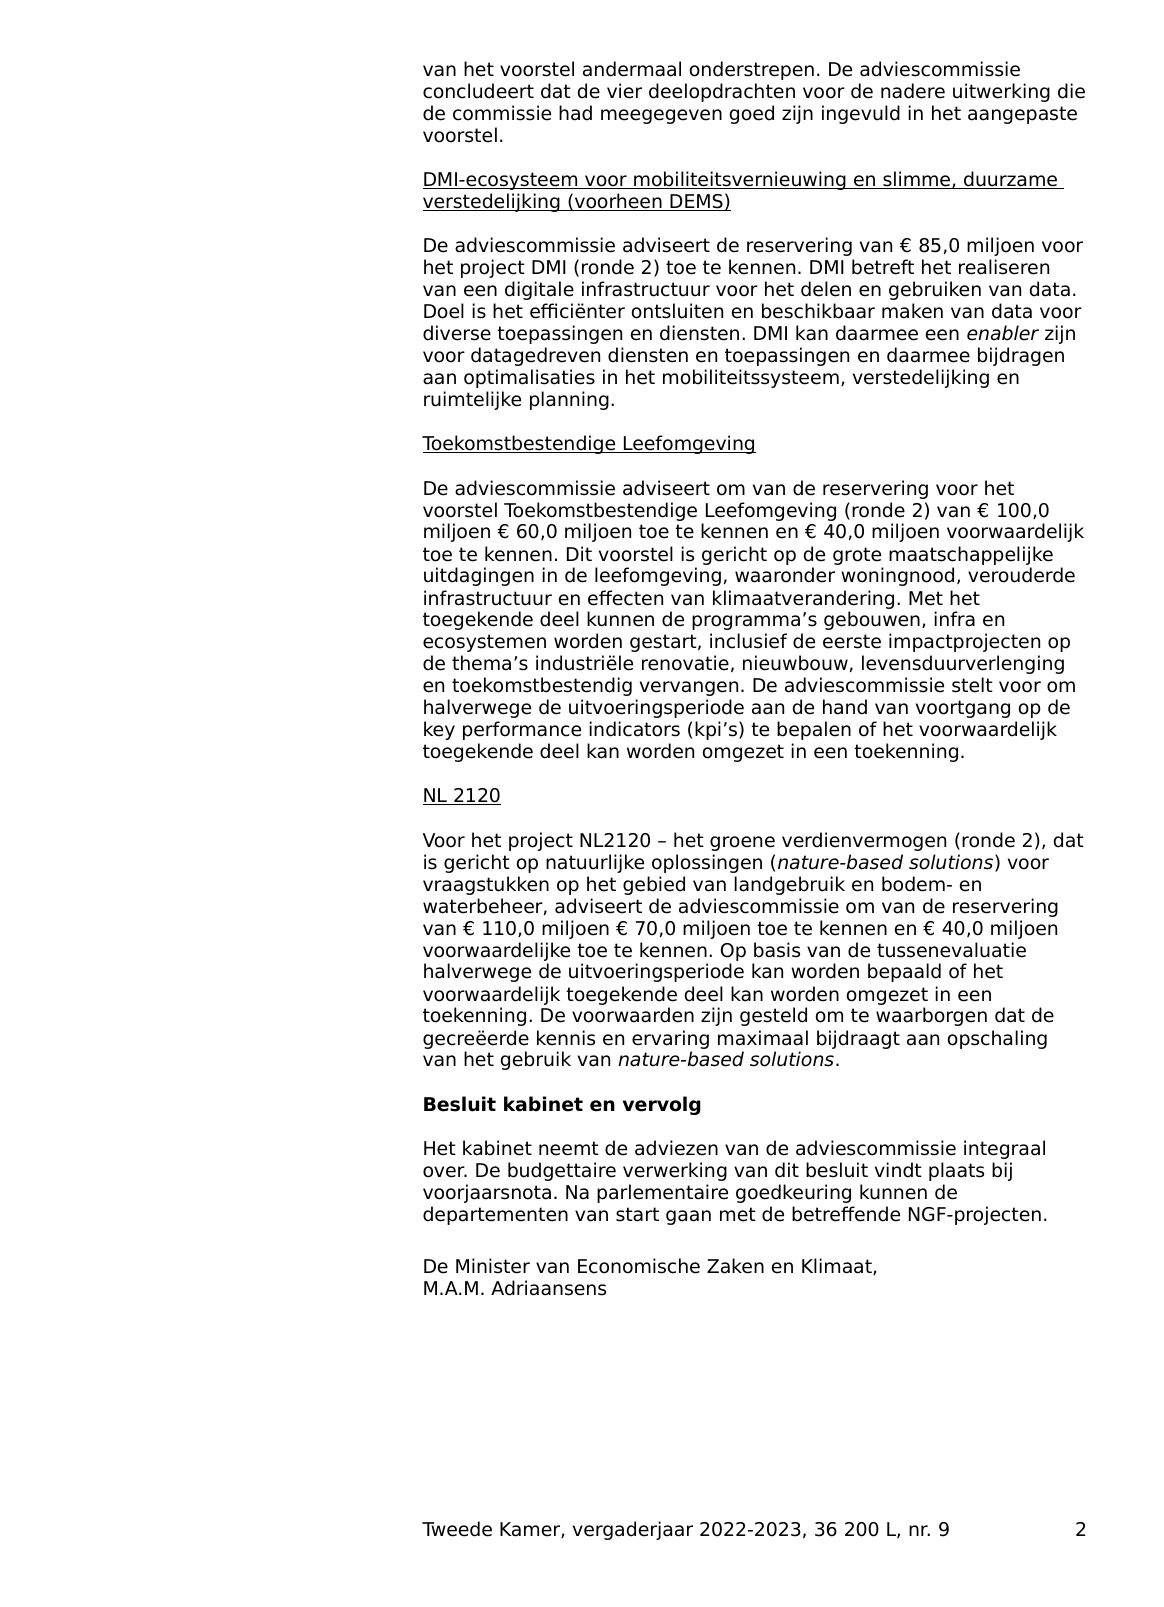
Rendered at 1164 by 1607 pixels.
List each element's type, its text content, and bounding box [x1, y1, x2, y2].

text van het voorstel andermaal onderstrepen. De adviescommissie concludeert dat de vier deelopdrachten voor de nadere uitwerking die de commissie had meegegeven goed zijn ingevuld in het aangepaste voorstel. [422, 59, 1087, 147]
subtitle Besluit kabinet en vervolg [422, 1093, 1087, 1116]
text De adviescommissie adviseert de reservering van € 85,0 miljoen voor het project DMI (ronde 2) toe te kennen. DMI betreft het realiseren van een digitale infrastructuur voor het delen en gebruiken van data. Doel is het efficiënter ontsluiten en beschikbaar maken van data voor diverse toepassingen en diensten. DMI kan daarmee een enabler zijn voor datagedreven diensten en toepassingen en daarmee bijdragen aan optimalisaties in het mobiliteitssysteem, verstedelijking en ruimtelijke planning. [422, 235, 1087, 411]
subtitle Toekomstbestendige Leefomgeving [422, 433, 1087, 455]
text De adviescommissie adviseert om van de reservering voor het voorstel Toekomstbestendige Leefomgeving (ronde 2) van € 100,0 miljoen € 60,0 miljoen toe te kennen en € 40,0 miljoen voorwaardelijk toe te kennen. Dit voorstel is gericht op de grote maatschappelijke uitdagingen in de leefomgeving, waaronder woningnood, verouderde infrastructuur en effecten van klimaatverandering. Met het toegekende deel kunnen de programma’s gebouwen, infra en ecosystemen worden gestart, inclusief de eerste impactprojecten op de thema’s industriële renovatie, nieuwbouw, levensduurverlenging en toekomstbestendig vervangen. De adviescommissie stelt voor om halverwege de uitvoeringsperiode aan de hand van voortgang op de key performance indicators (kpi’s) te bepalen of het voorwaardelijk toegekende deel kan worden omgezet in een toekenning. [422, 477, 1087, 763]
text Voor het project NL2120 – het groene verdienvermogen (ronde 2), dat is gericht op natuurlijke oplossingen (nature-based solutions) voor vraagstukken op het gebied van landgebruik en bodem- en waterbeheer, adviseert de adviescommissie om van de reservering van € 110,0 miljoen € 70,0 miljoen toe te kennen en € 40,0 miljoen voorwaardelijke toe te kennen. Op basis van de tussenevaluatie halverwege de uitvoeringsperiode kan worden bepaald of het voorwaardelijk toegekende deel kan worden omgezet in een toekenning. De voorwaarden zijn gesteld om te waarborgen dat de gecreëerde kennis en ervaring maximaal bijdraagt aan opschaling van het gebruik van nature-based solutions. [422, 829, 1087, 1071]
subtitle NL 2120 [422, 785, 1087, 807]
text Het kabinet neemt de adviezen van de adviescommissie integraal over. De budgettaire verwerking van dit besluit vindt plaats bij voorjaarsnota. Na parlementaire goedkeuring kunnen de departementen van start gaan met de betreffende NGF-projecten. [422, 1138, 1087, 1226]
text De Minister van Economische Zaken en Klimaat, M.A.M. Adriaansens [422, 1256, 1087, 1299]
subtitle DMI-ecosysteem voor mobiliteitsvernieuwing en slimme, duurzame verstedelijking (voorheen DEMS) [422, 169, 1087, 213]
